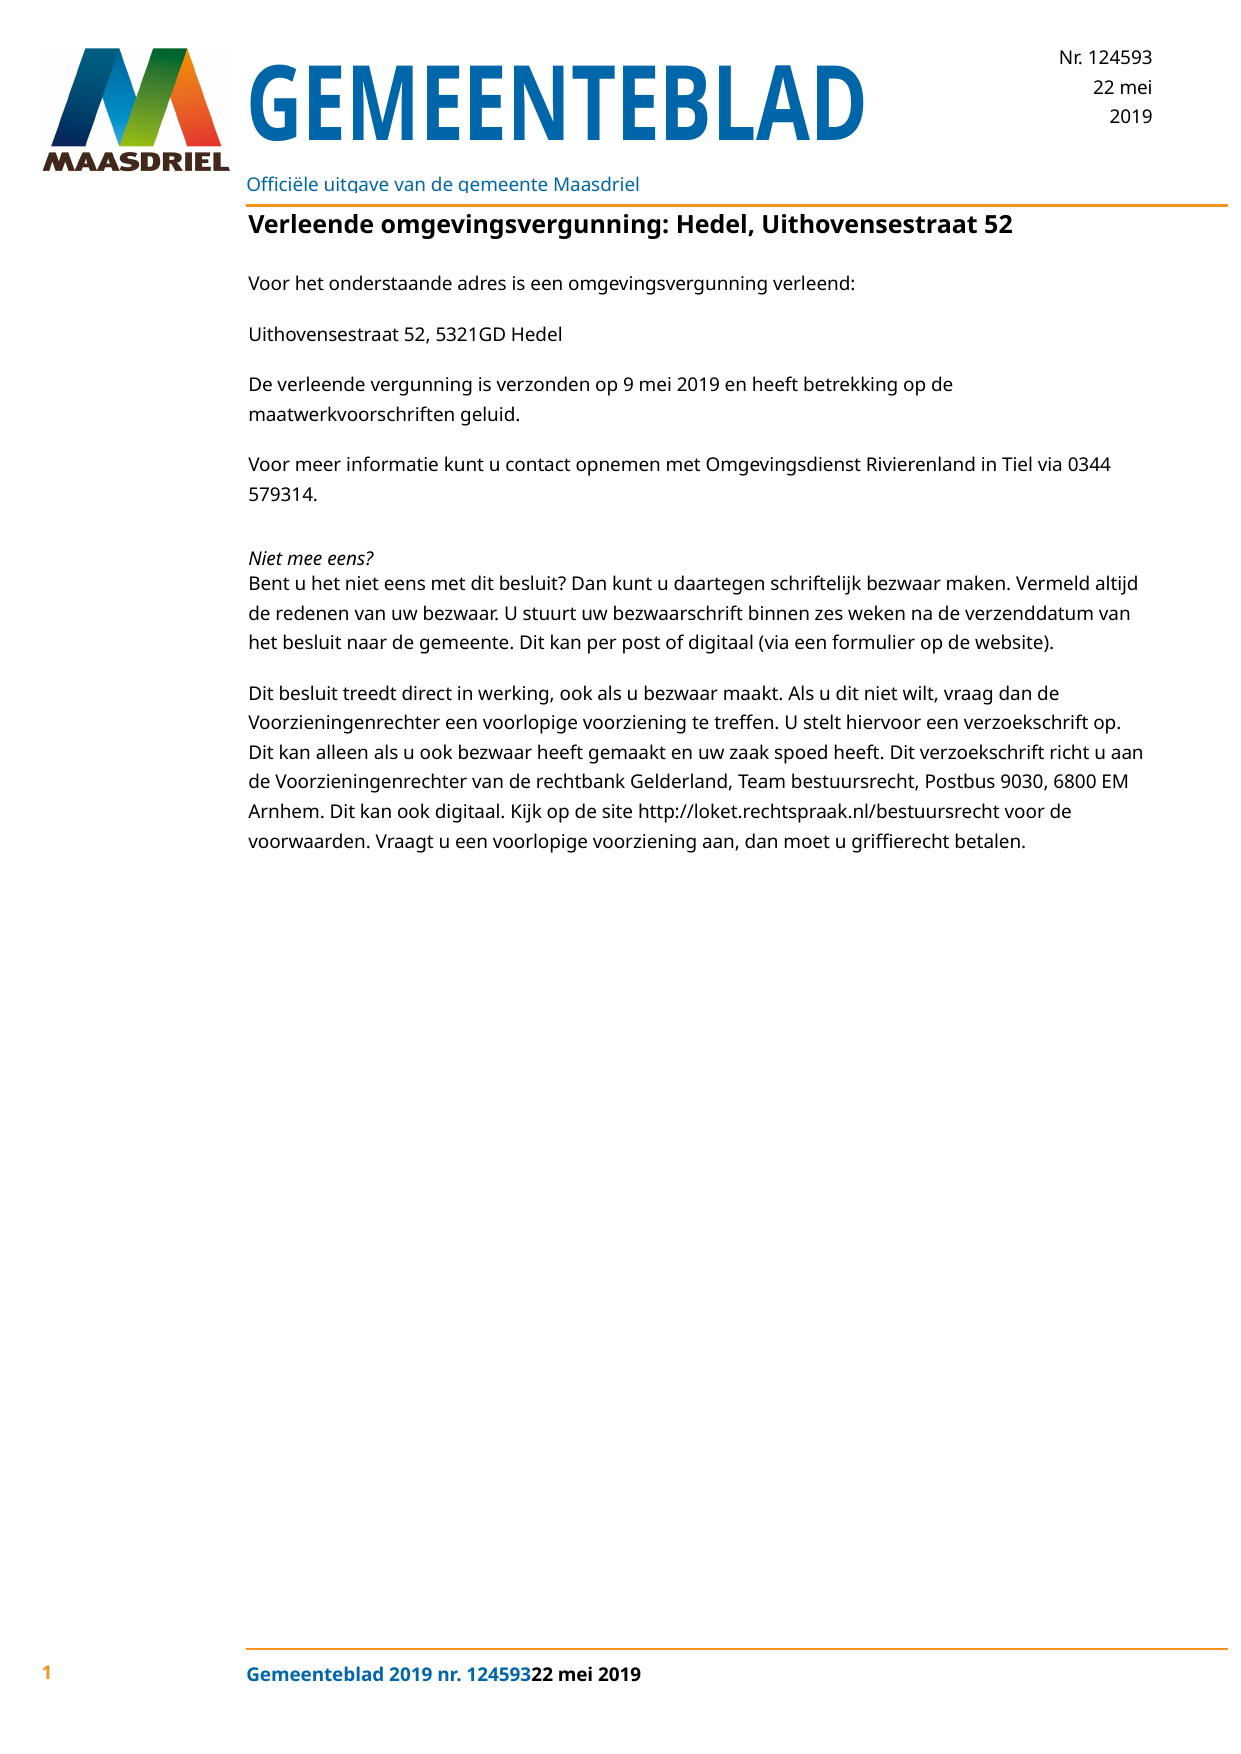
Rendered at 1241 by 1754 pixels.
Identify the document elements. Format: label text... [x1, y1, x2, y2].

picture [41, 47, 231, 172]
text Voor meer informatie kunt u contact opnemen met Omgevingsdienst Rivierenland in Tiel via 0344 579314. [248, 451, 1152, 506]
text Uithovensestraat 52, 5321GD Hedel [248, 321, 1152, 346]
text Dit besluit treedt direct in werking, ook als u bezwaar maakt. Als u dit niet wilt, vraag dan de Voorzieningenrechter een voorlopige voorziening te treffen. U stelt hiervoor een verzoekschrift op. Dit kan alleen als u ook bezwaar heeft gemaakt en uw zaak spoed heeft. Dit verzoekschrift richt u aan de Voorzieningenrechter van de rechtbank Gelderland, Team bestuursrecht, Postbus 9030, 6800 EM Arnhem. Dit kan ook digitaal. Kijk op de site http://loket.rechtspraak.nl/bestuursrecht voor de voorwaarden. Vraagt u een voorlopige voorziening aan, dan moet u griffierecht betalen. [248, 680, 1152, 854]
text De verleende vergunning is verzonden op 9 mei 2019 en heeft betrekking op de maatwerkvoorschriften geluid. [248, 371, 1152, 426]
text Verleende omgevingsvergunning: Hedel, Uithovensestraat 52 [248, 207, 1152, 241]
text Voor het onderstaande adres is een omgevingsvergunning verleend: [248, 270, 1152, 296]
text Bent u het niet eens met dit besluit? Dan kunt u daartegen schriftelijk bezwaar maken. Vermeld altijd de redenen van uw bezwaar. U stuurt uw bezwaarschrift binnen zes weken na de verzenddatum van het besluit naar de gemeente. Dit kan per post of digitaal (via een formulier op de website). [248, 570, 1152, 655]
text Niet mee eens? [248, 545, 1152, 570]
